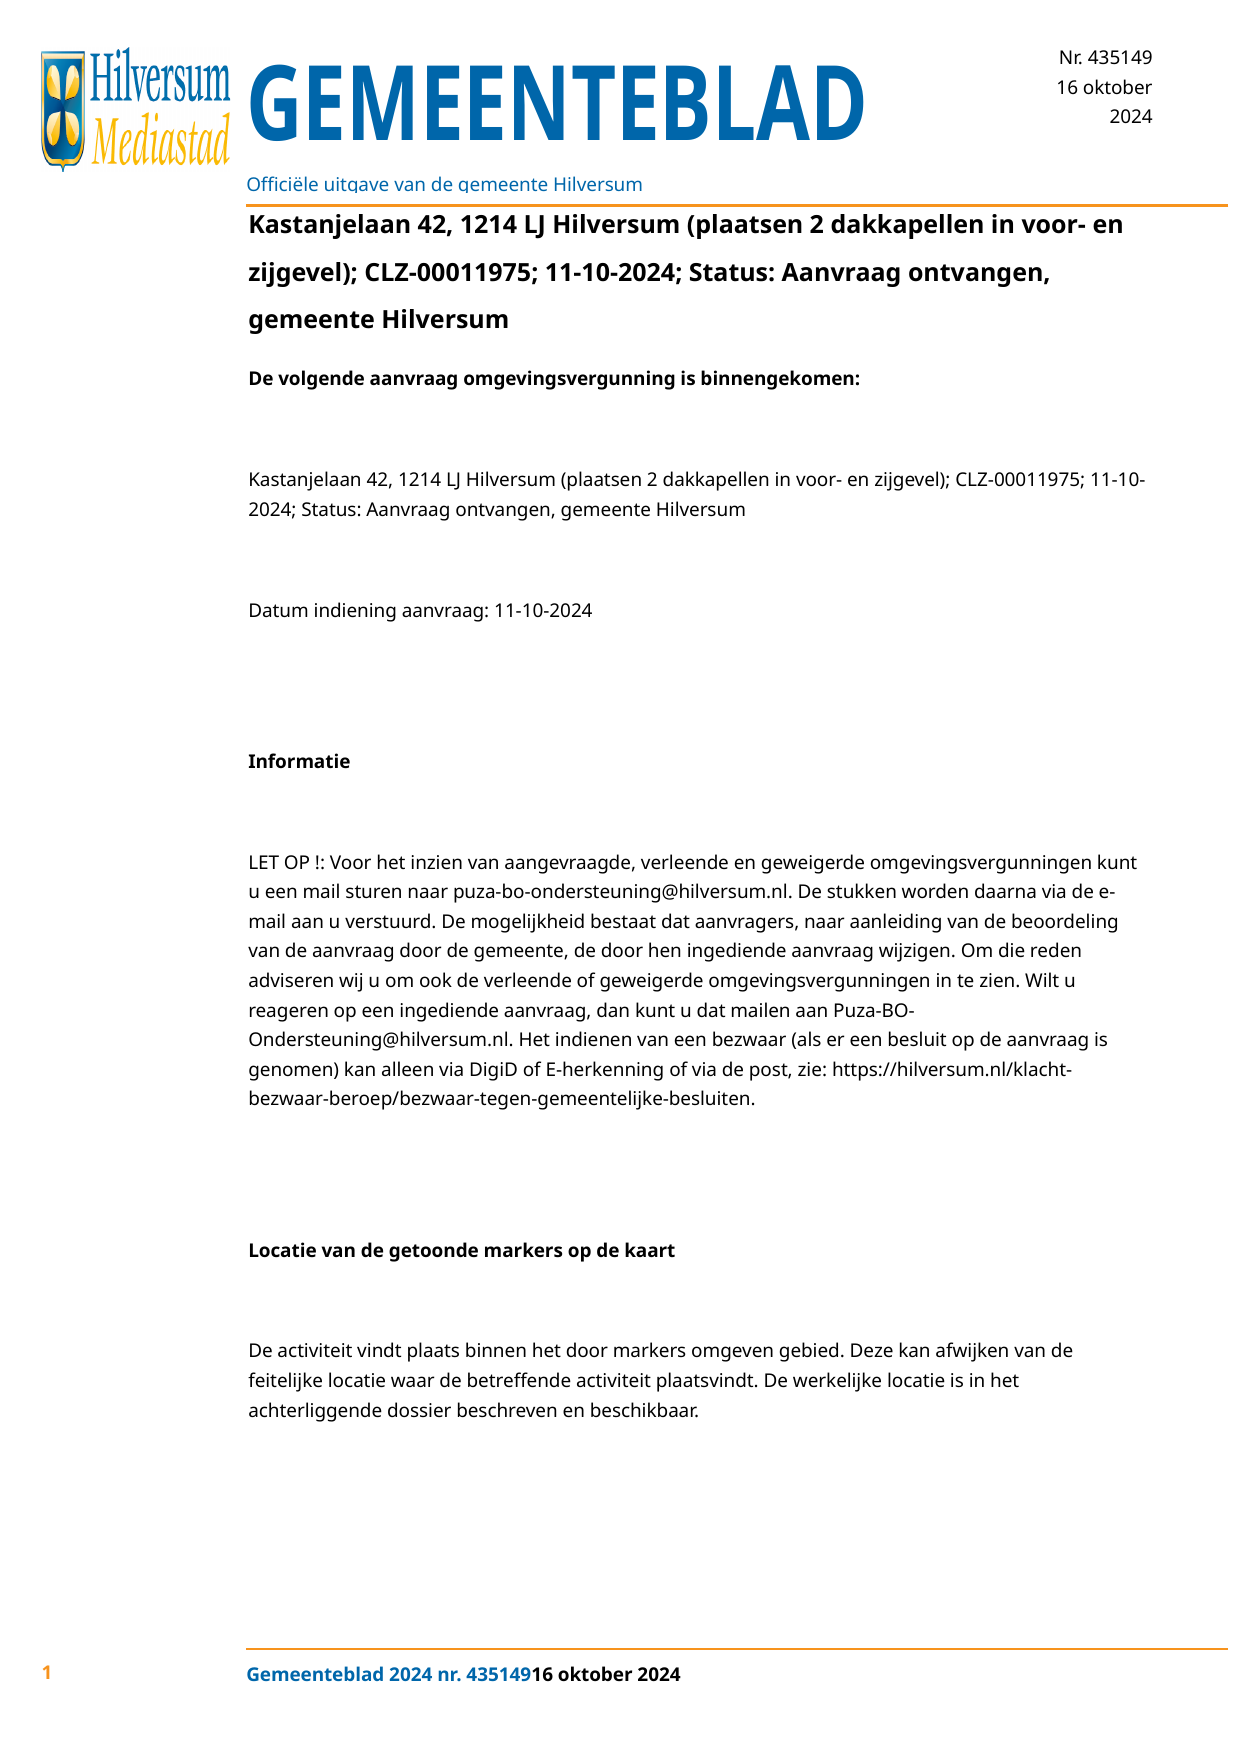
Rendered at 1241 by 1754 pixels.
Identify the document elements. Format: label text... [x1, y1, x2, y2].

text Informatie [248, 748, 1152, 774]
text LET OP !: Voor het inzien van aangevraagde, verleende en geweigerde omgevingsvergunningen kunt u een mail sturen naar puza-bo-ondersteuning@hilversum.nl. De stukken worden daarna via de e-mail aan u verstuurd. De mogelijkheid bestaat dat aanvragers, naar aanleiding van de beoordeling van de aanvraag door de gemeente, de door hen ingediende aanvraag wijzigen. Om die reden adviseren wij u om ook de verleende of geweigerde omgevingsvergunningen in te zien. Wilt u reageren op een ingediende aanvraag, dan kunt u dat mailen aan Puza-BO-Ondersteuning@hilversum.nl. Het indienen van een bezwaar (als er een besluit op de aanvraag is genomen) kan alleen via DigiD of E-herkenning of via de post, zie: https://hilversum.nl/klacht-bezwaar-beroep/bezwaar-tegen-gemeentelijke-besluiten. [248, 849, 1152, 1111]
text Locatie van de getoonde markers op de kaart [248, 1237, 1152, 1262]
picture [41, 47, 231, 172]
text Datum indiening aanvraag: 11-10-2024 [248, 597, 1152, 622]
text Kastanjelaan 42, 1214 LJ Hilversum (plaatsen 2 dakkapellen in voor- en zijgevel); CLZ-00011975; 11-10-2024; Status: Aanvraag ontvangen, gemeente Hilversum [248, 207, 1152, 336]
text De activiteit vindt plaats binnen het door markers omgeven gebied. Deze kan afwijken van de feitelijke locatie waar de betreffende activiteit plaatsvindt. De werkelijke locatie is in het achterliggende dossier beschreven en beschikbaar. [248, 1338, 1152, 1422]
text Kastanjelaan 42, 1214 LJ Hilversum (plaatsen 2 dakkapellen in voor- en zijgevel); CLZ-00011975; 11-10-2024; Status: Aanvraag ontvangen, gemeente Hilversum [248, 466, 1152, 522]
text De volgende aanvraag omgevingsvergunning is binnengekomen: [248, 366, 1152, 391]
